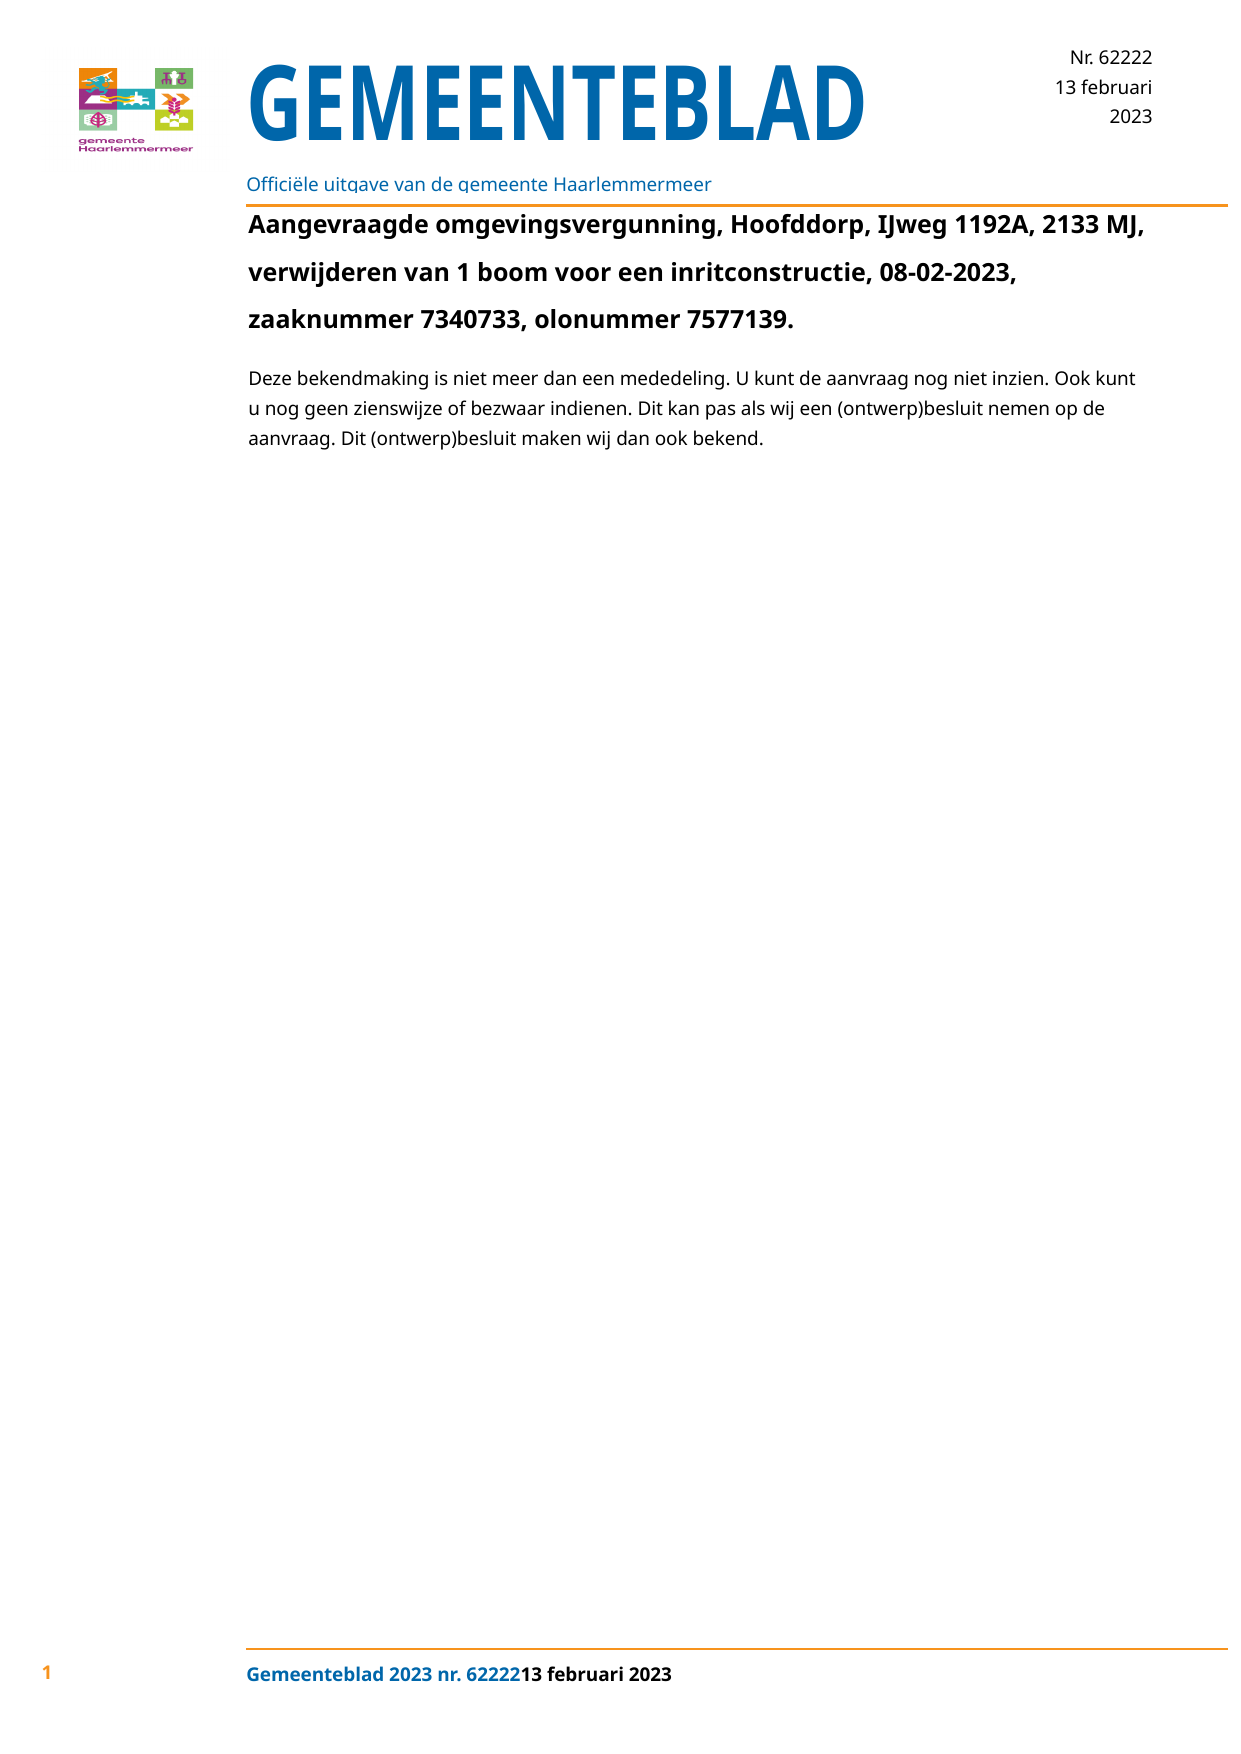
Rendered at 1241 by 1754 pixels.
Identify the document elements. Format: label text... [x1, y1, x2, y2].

text Deze bekendmaking is niet meer dan een mededeling. U kunt de aanvraag nog niet inzien. Ook kunt u nog geen zienswijze of bezwaar indienen. Dit kan pas als wij een (ontwerp)besluit nemen op de aanvraag. Dit (ontwerp)besluit maken wij dan ook bekend. [248, 366, 1152, 450]
picture [41, 47, 231, 172]
text Aangevraagde omgevingsvergunning, Hoofddorp, IJweg 1192A, 2133 MJ, verwijderen van 1 boom voor een inritconstructie, 08-02-2023, zaaknummer 7340733, olonummer 7577139. [248, 207, 1152, 336]
